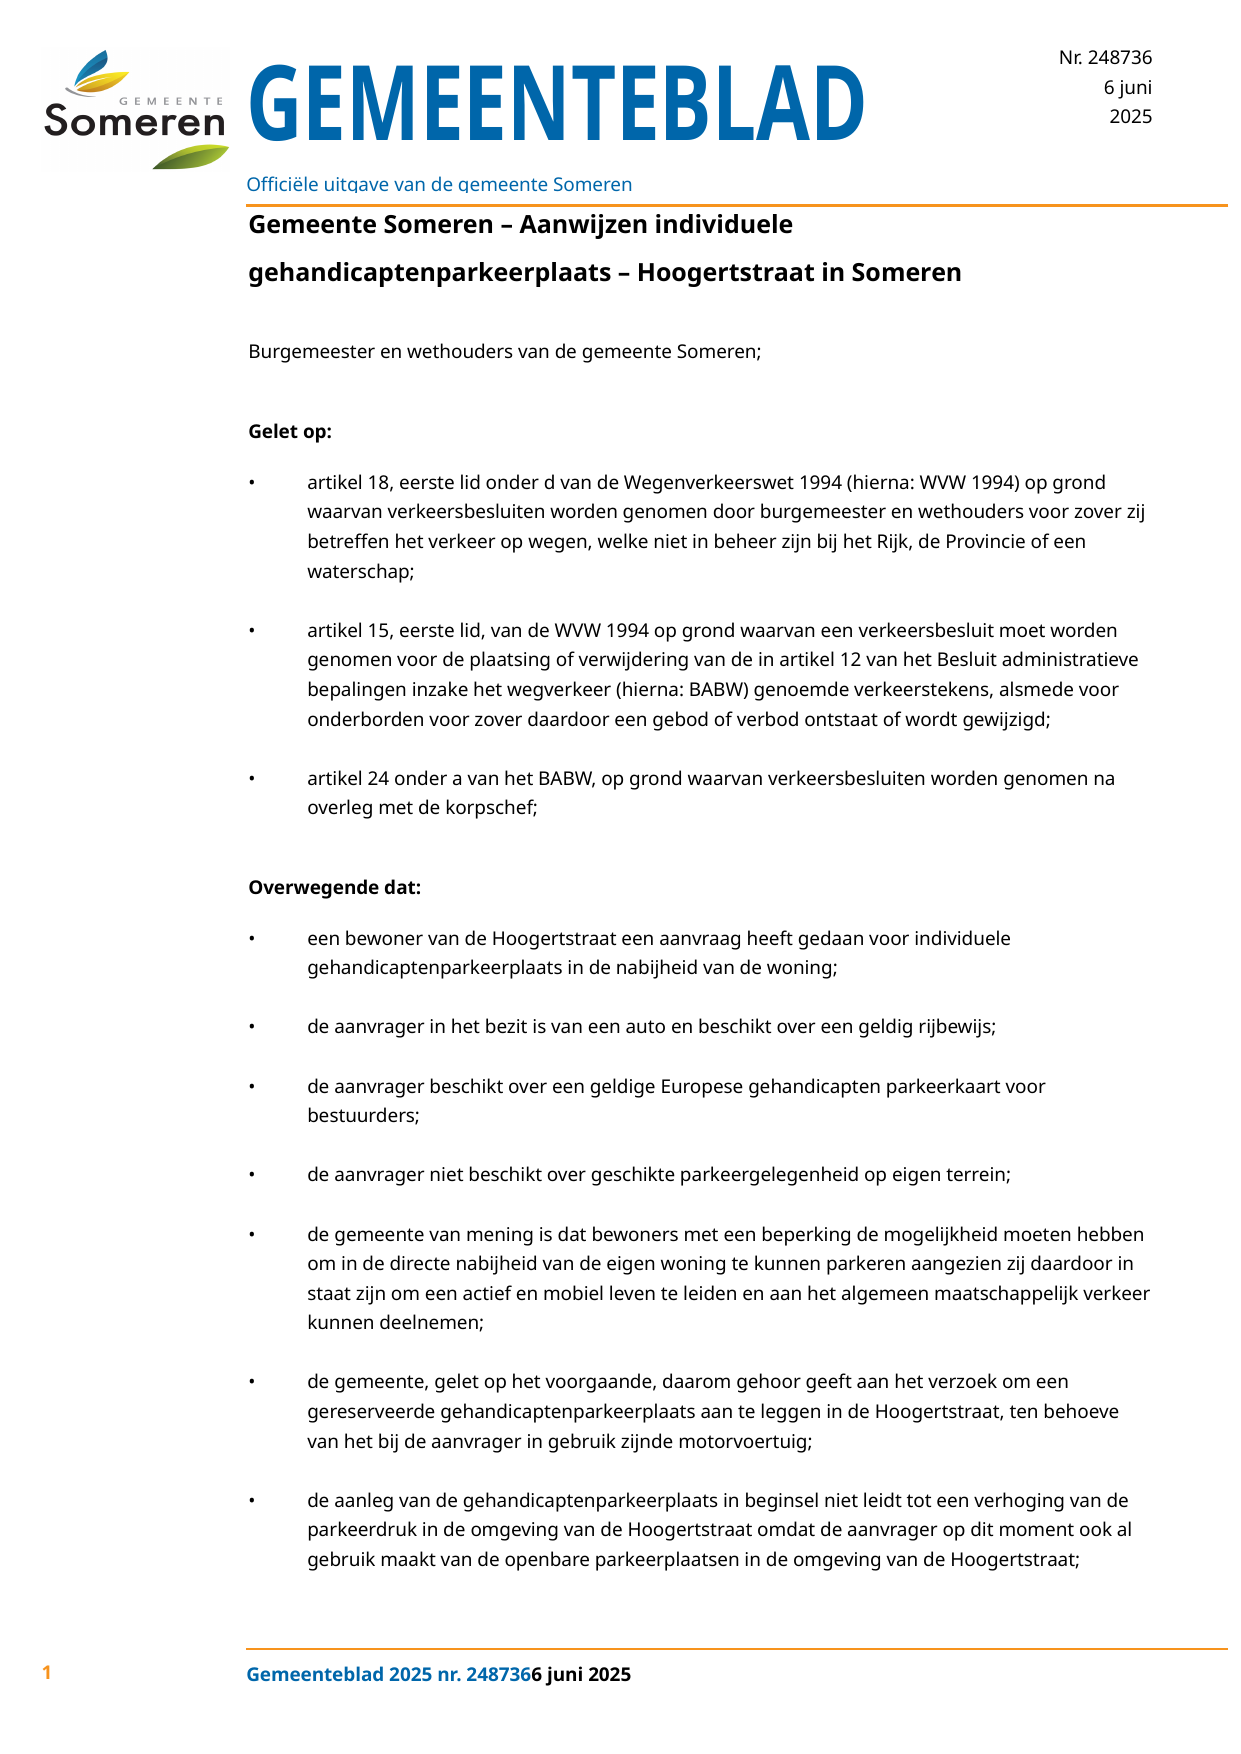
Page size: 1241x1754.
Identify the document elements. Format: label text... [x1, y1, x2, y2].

list de aanvrager in het bezit is van een auto en beschikt over een geldig rijbewijs; [248, 1014, 1152, 1039]
list de gemeente van mening is dat bewoners met een beperking de mogelijkheid moeten hebben om in de directe nabijheid van de eigen woning te kunnen parkeren aangezien zij daardoor in staat zijn om een actief en mobiel leven te leiden en aan het algemeen maatschappelijk verkeer kunnen deelnemen; [248, 1221, 1152, 1335]
list de gemeente, gelet op het voorgaande, daarom gehoor geeft aan het verzoek om een gereserveerde gehandicaptenparkeerplaats aan te leggen in de Hoogertstraat, ten behoeve van het bij de aanvrager in gebruik zijnde motorvoertuig; [248, 1369, 1152, 1453]
picture [41, 47, 231, 172]
list de aanvrager beschikt over een geldige Europese gehandicapten parkeerkaart voor bestuurders; [248, 1073, 1152, 1128]
list de aanleg van de gehandicaptenparkeerplaats in beginsel niet leidt tot een verhoging van de parkeerdruk in de omgeving van de Hoogertstraat omdat de aanvrager op dit moment ook al gebruik maakt van de openbare parkeerplaatsen in de omgeving van de Hoogertstraat; [248, 1487, 1152, 1572]
text Gelet op: [248, 419, 1152, 444]
list artikel 24 onder a van het BABW, op grond waarvan verkeersbesluiten worden genomen na overleg met de korpschef; [248, 765, 1152, 820]
text Burgemeester en wethouders van de gemeente Someren; [248, 339, 1152, 364]
list artikel 18, eerste lid onder d van de Wegenverkeerswet 1994 (hierna: WVW 1994) op grond waarvan verkeersbesluiten worden genomen door burgemeester en wethouders voor zover zij betreffen het verkeer op wegen, welke niet in beheer zijn bij het Rijk, de Provincie of een waterschap; [248, 469, 1152, 583]
list de aanvrager niet beschikt over geschikte parkeergelegenheid op eigen terrein; [248, 1162, 1152, 1187]
list artikel 15, eerste lid, van de WVW 1994 op grond waarvan een verkeersbesluit moet worden genomen voor de plaatsing of verwijdering van de in artikel 12 van het Besluit administratieve bepalingen inzake het wegverkeer (hierna: BABW) genoemde verkeerstekens, alsmede voor onderborden voor zover daardoor een gebod of verbod ontstaat of wordt gewijzigd; [248, 617, 1152, 731]
text Overwegende dat: [248, 874, 1152, 900]
text Gemeente Someren – Aanwijzen individuele gehandicaptenparkeerplaats – Hoogertstraat in Someren [248, 207, 1152, 288]
list een bewoner van de Hoogertstraat een aanvraag heeft gedaan voor individuele gehandicaptenparkeerplaats in de nabijheid van de woning; [248, 925, 1152, 980]
